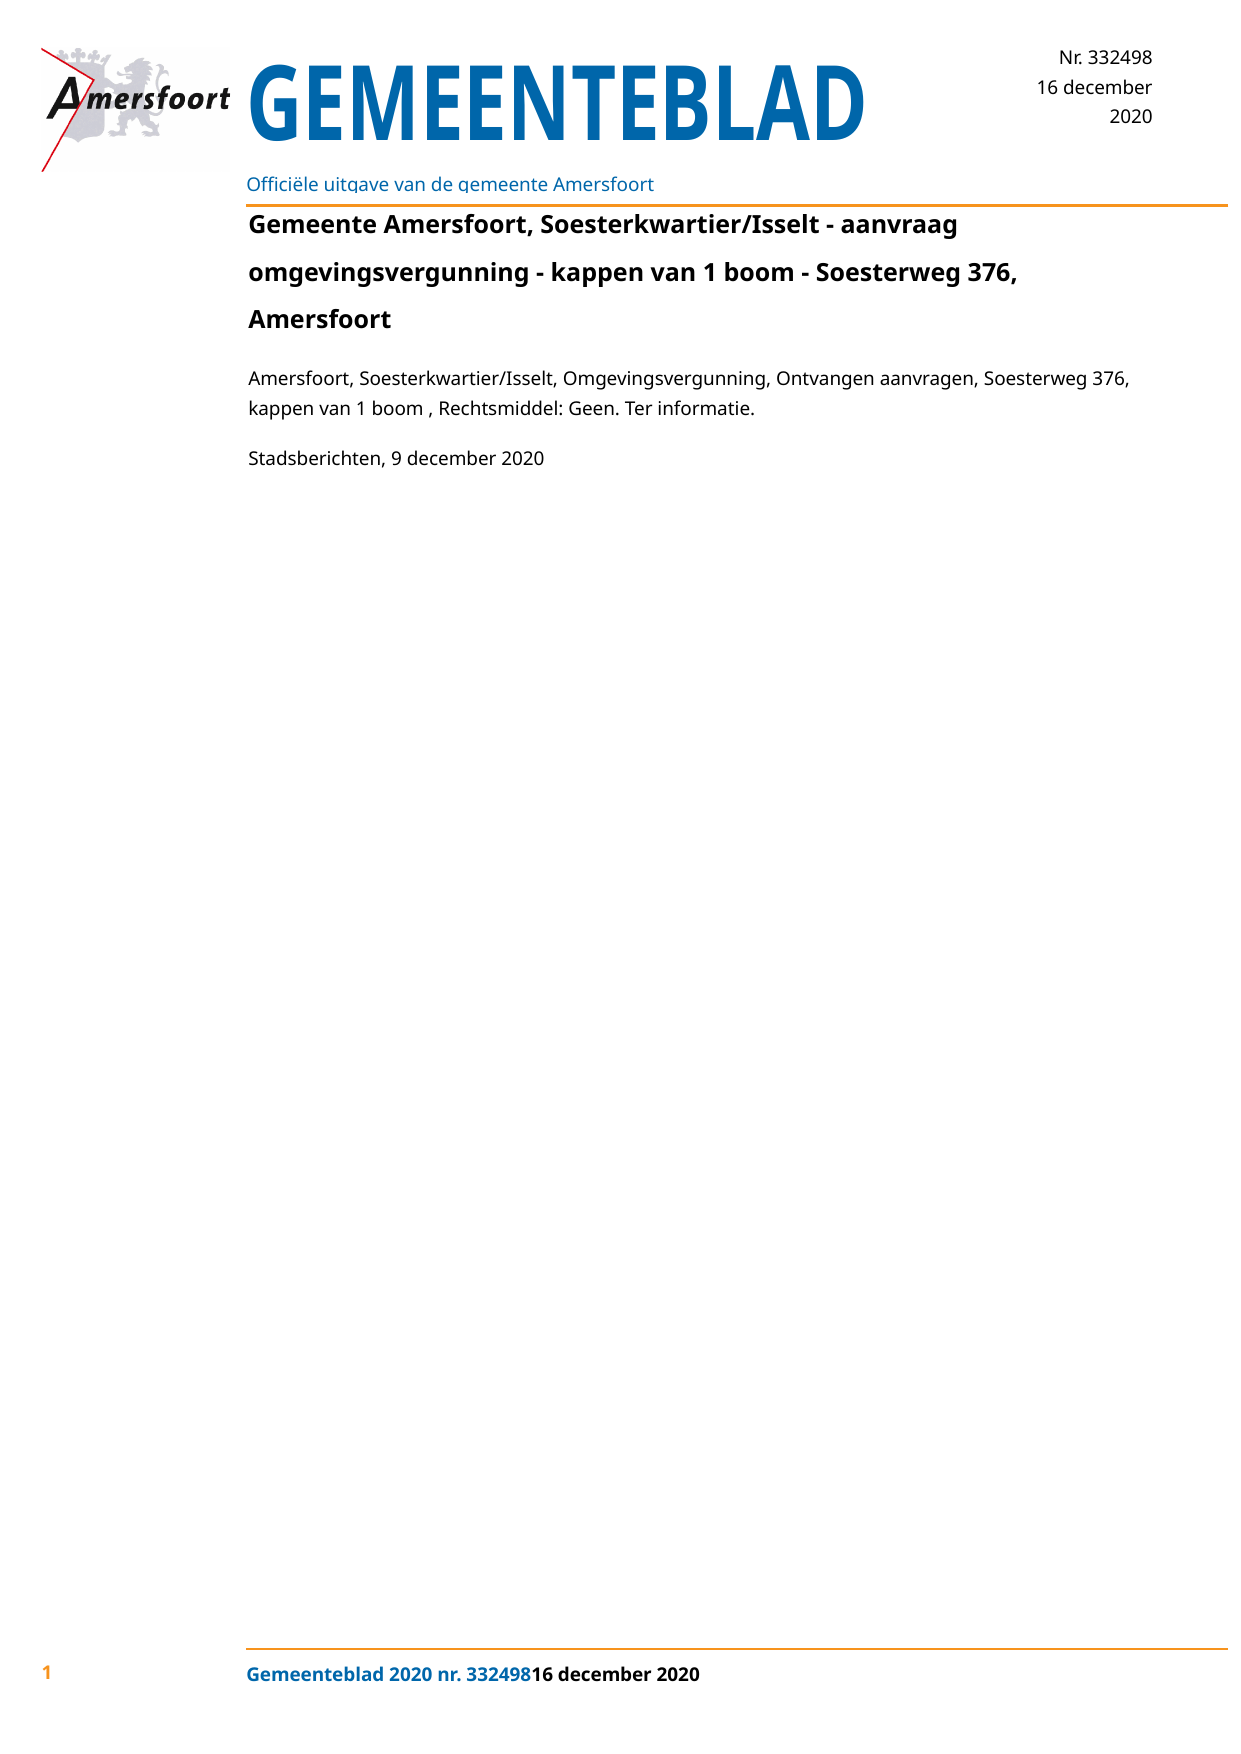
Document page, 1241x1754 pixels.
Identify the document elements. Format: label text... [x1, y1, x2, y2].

text Amersfoort, Soesterkwartier/Isselt, Omgevingsvergunning, Ontvangen aanvragen, Soesterweg 376, kappen van 1 boom , Rechtsmiddel: Geen. Ter informatie. [248, 366, 1152, 421]
picture [41, 47, 231, 172]
text Gemeente Amersfoort, Soesterkwartier/Isselt - aanvraag omgevingsvergunning - kappen van 1 boom - Soesterweg 376, Amersfoort [248, 207, 1152, 336]
text Stadsberichten, 9 december 2020 [248, 446, 1152, 471]
